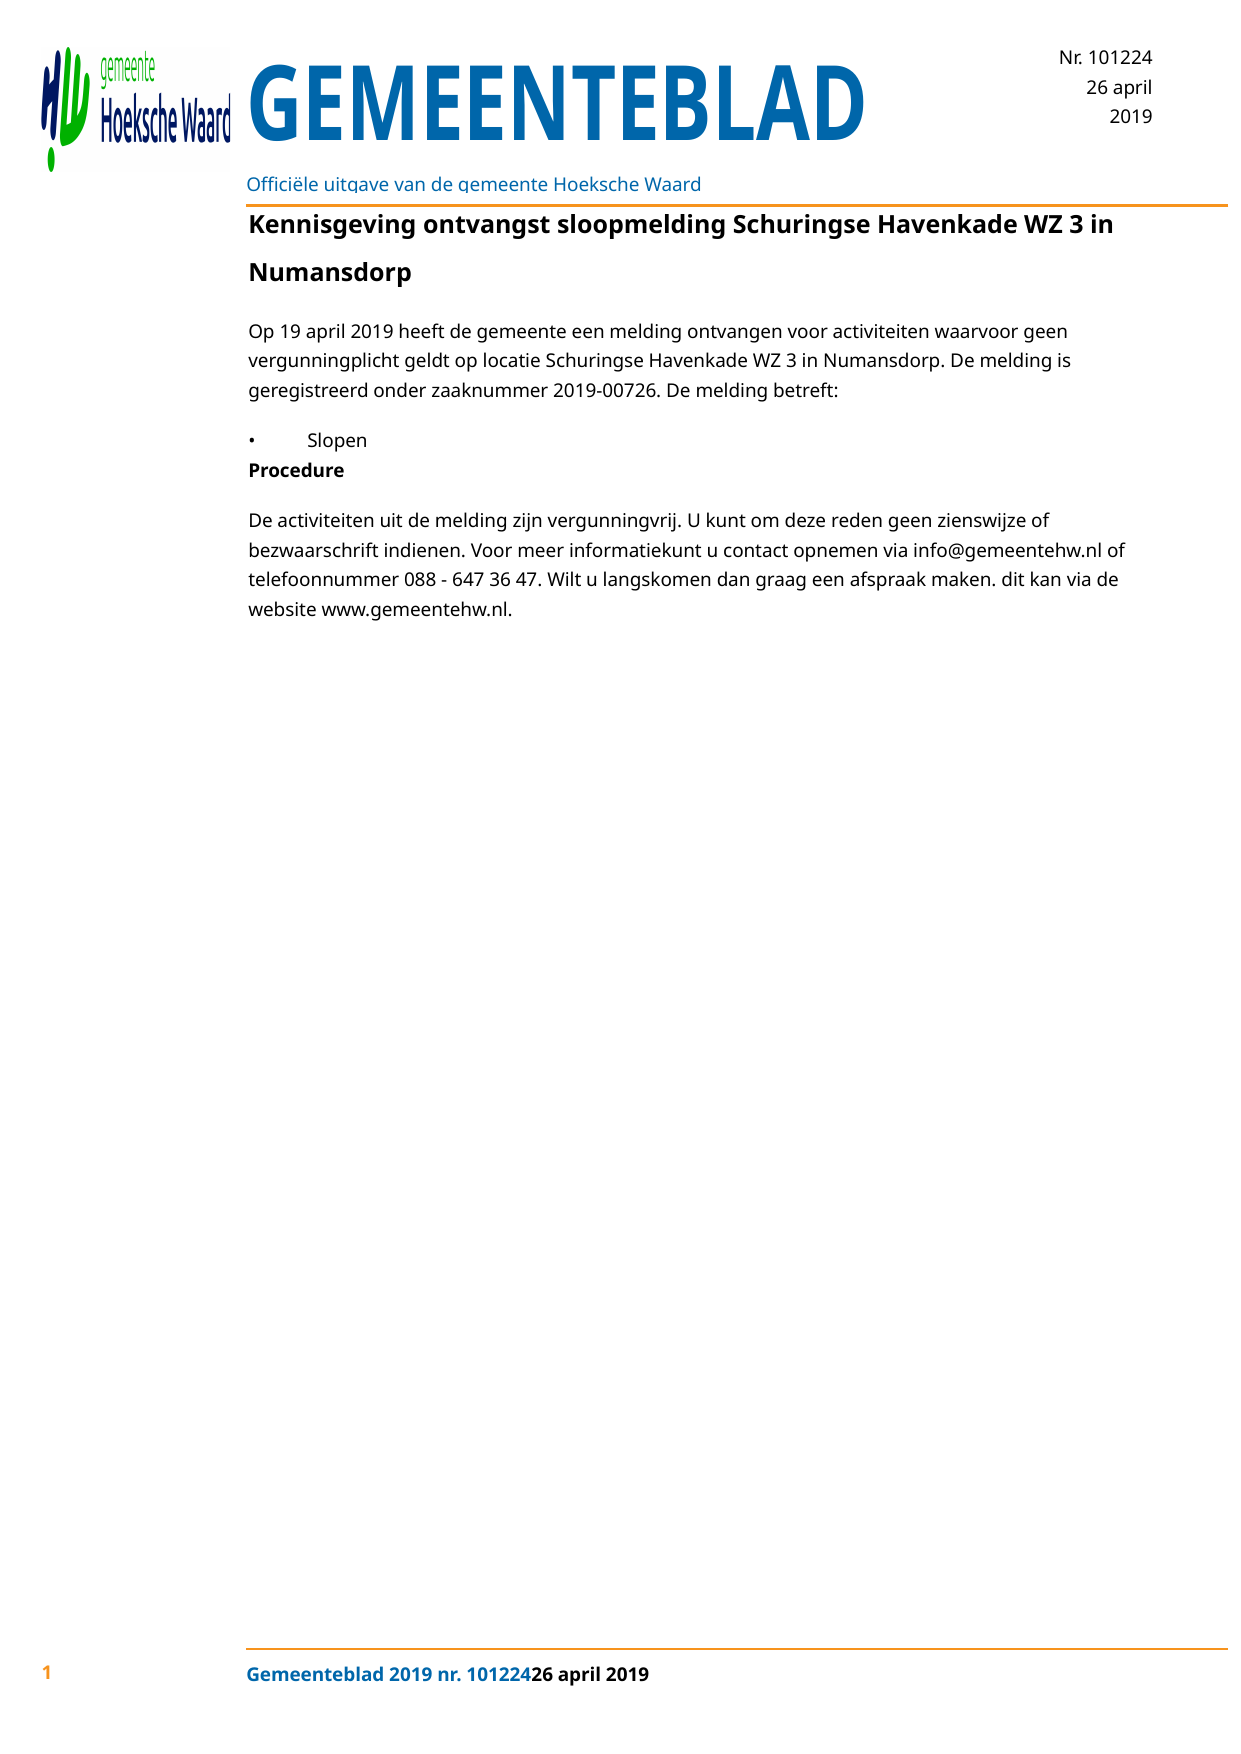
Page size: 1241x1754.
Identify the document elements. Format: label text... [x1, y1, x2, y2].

text Procedure [248, 457, 1152, 483]
list Slopen [248, 427, 1152, 453]
text Op 19 april 2019 heeft de gemeente een melding ontvangen voor activiteiten waarvoor geen vergunningplicht geldt op locatie Schuringse Havenkade WZ 3 in Numansdorp. De melding is geregistreerd onder zaaknummer 2019-00726. De melding betreft: [248, 318, 1152, 403]
text Kennisgeving ontvangst sloopmelding Schuringse Havenkade WZ 3 in Numansdorp [248, 207, 1152, 288]
picture [41, 47, 231, 172]
text De activiteiten uit de melding zijn vergunningvrij. U kunt om deze reden geen zienswijze of bezwaarschrift indienen. Voor meer informatiekunt u contact opnemen via info@gemeentehw.nl of telefoonnummer 088 - 647 36 47. Wilt u langskomen dan graag een afspraak maken. dit kan via de website www.gemeentehw.nl. [248, 507, 1152, 622]
